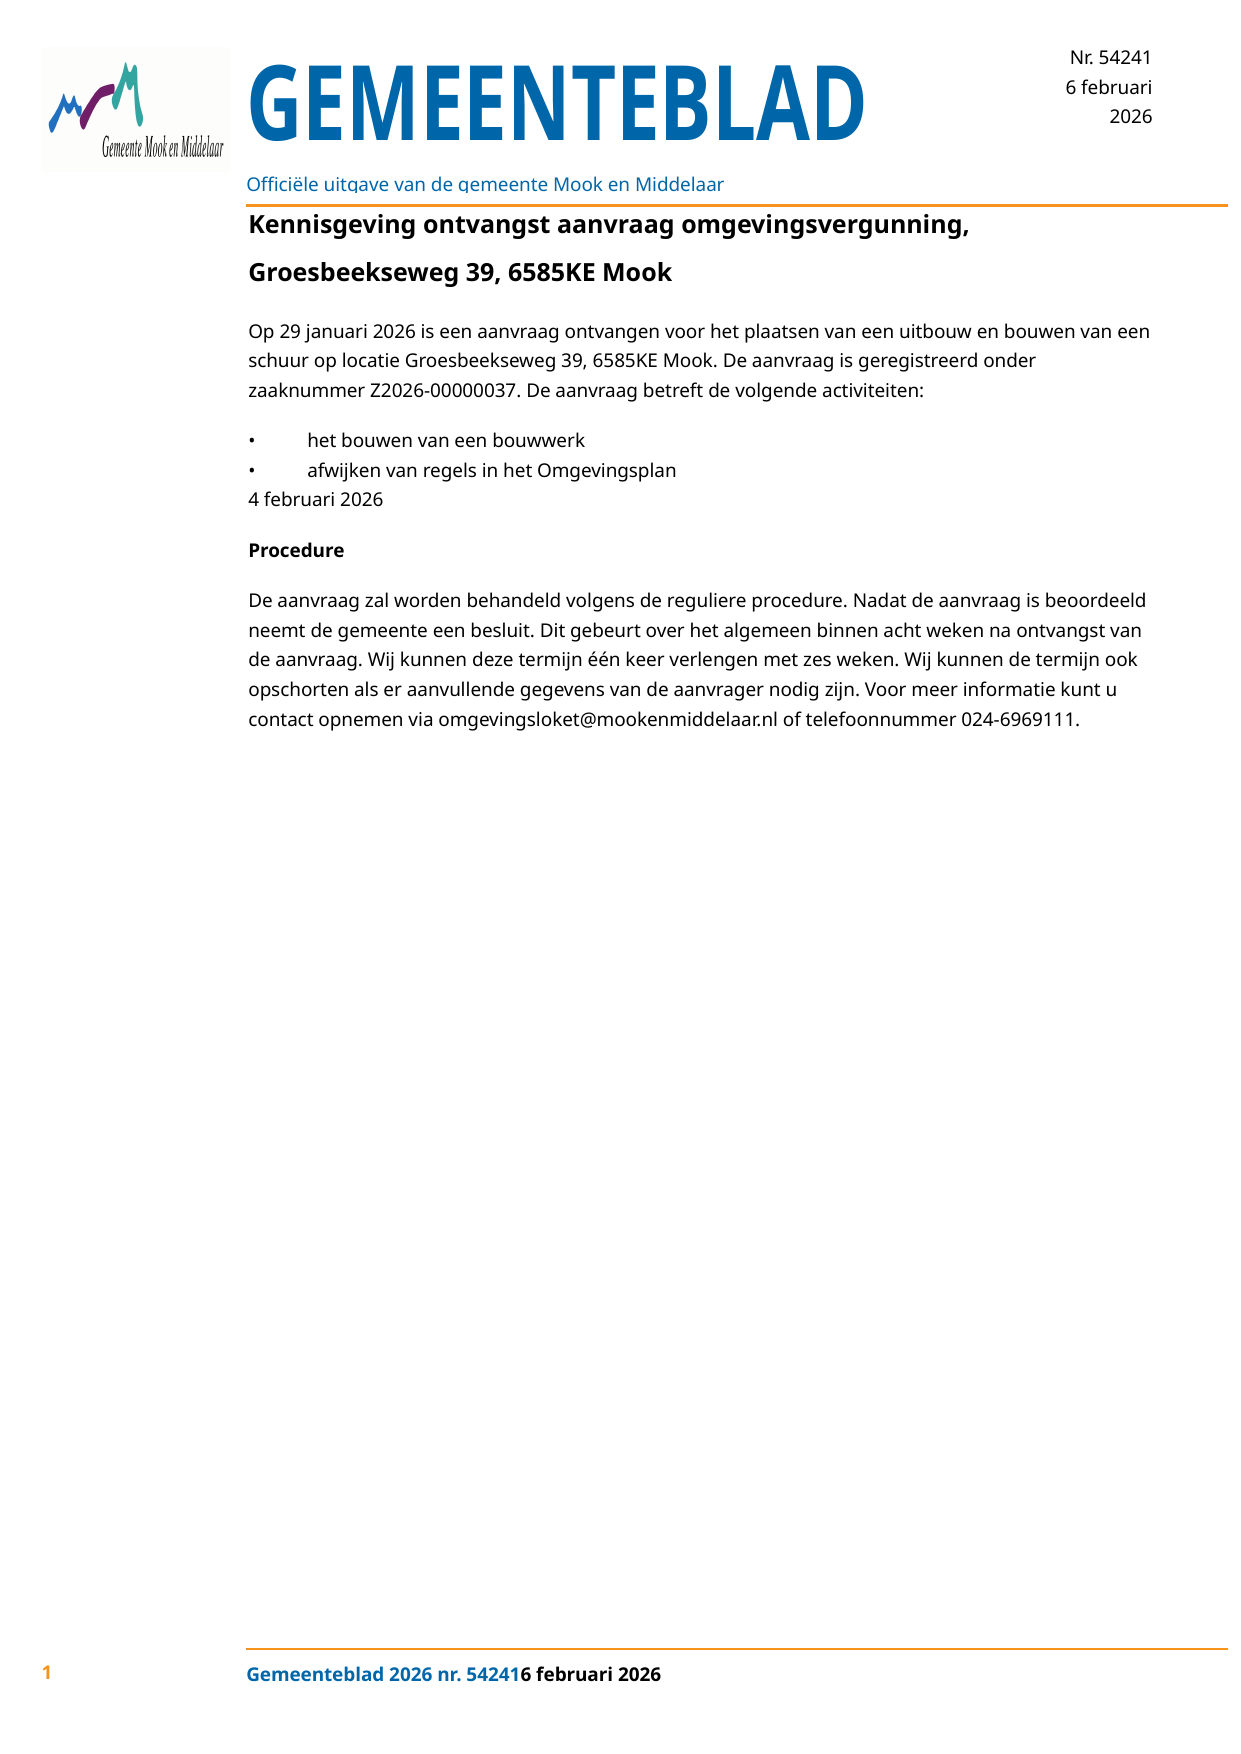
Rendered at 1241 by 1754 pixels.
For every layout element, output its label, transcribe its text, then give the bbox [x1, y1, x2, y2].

picture [41, 47, 231, 172]
text Procedure [248, 537, 1152, 563]
text De aanvraag zal worden behandeld volgens de reguliere procedure. Nadat de aanvraag is beoordeeld neemt de gemeente een besluit. Dit gebeurt over het algemeen binnen acht weken na ontvangst van de aanvraag. Wij kunnen deze termijn één keer verlengen met zes weken. Wij kunnen de termijn ook opschorten als er aanvullende gegevens van de aanvrager nodig zijn. Voor meer informatie kunt u contact opnemen via omgevingsloket@mookenmiddelaar.nl of telefoonnummer 024-6969111. [248, 587, 1152, 732]
list afwijken van regels in het Omgevingsplan [248, 457, 1152, 483]
text 4 februari 2026 [248, 487, 1152, 512]
text Kennisgeving ontvangst aanvraag omgevingsvergunning, Groesbeekseweg 39, 6585KE Mook [248, 207, 1152, 288]
text Op 29 januari 2026 is een aanvraag ontvangen voor het plaatsen van een uitbouw en bouwen van een schuur op locatie Groesbeekseweg 39, 6585KE Mook. De aanvraag is geregistreerd onder zaaknummer Z2026-00000037. De aanvraag betreft de volgende activiteiten: [248, 318, 1152, 403]
list het bouwen van een bouwwerk [248, 427, 1152, 453]
